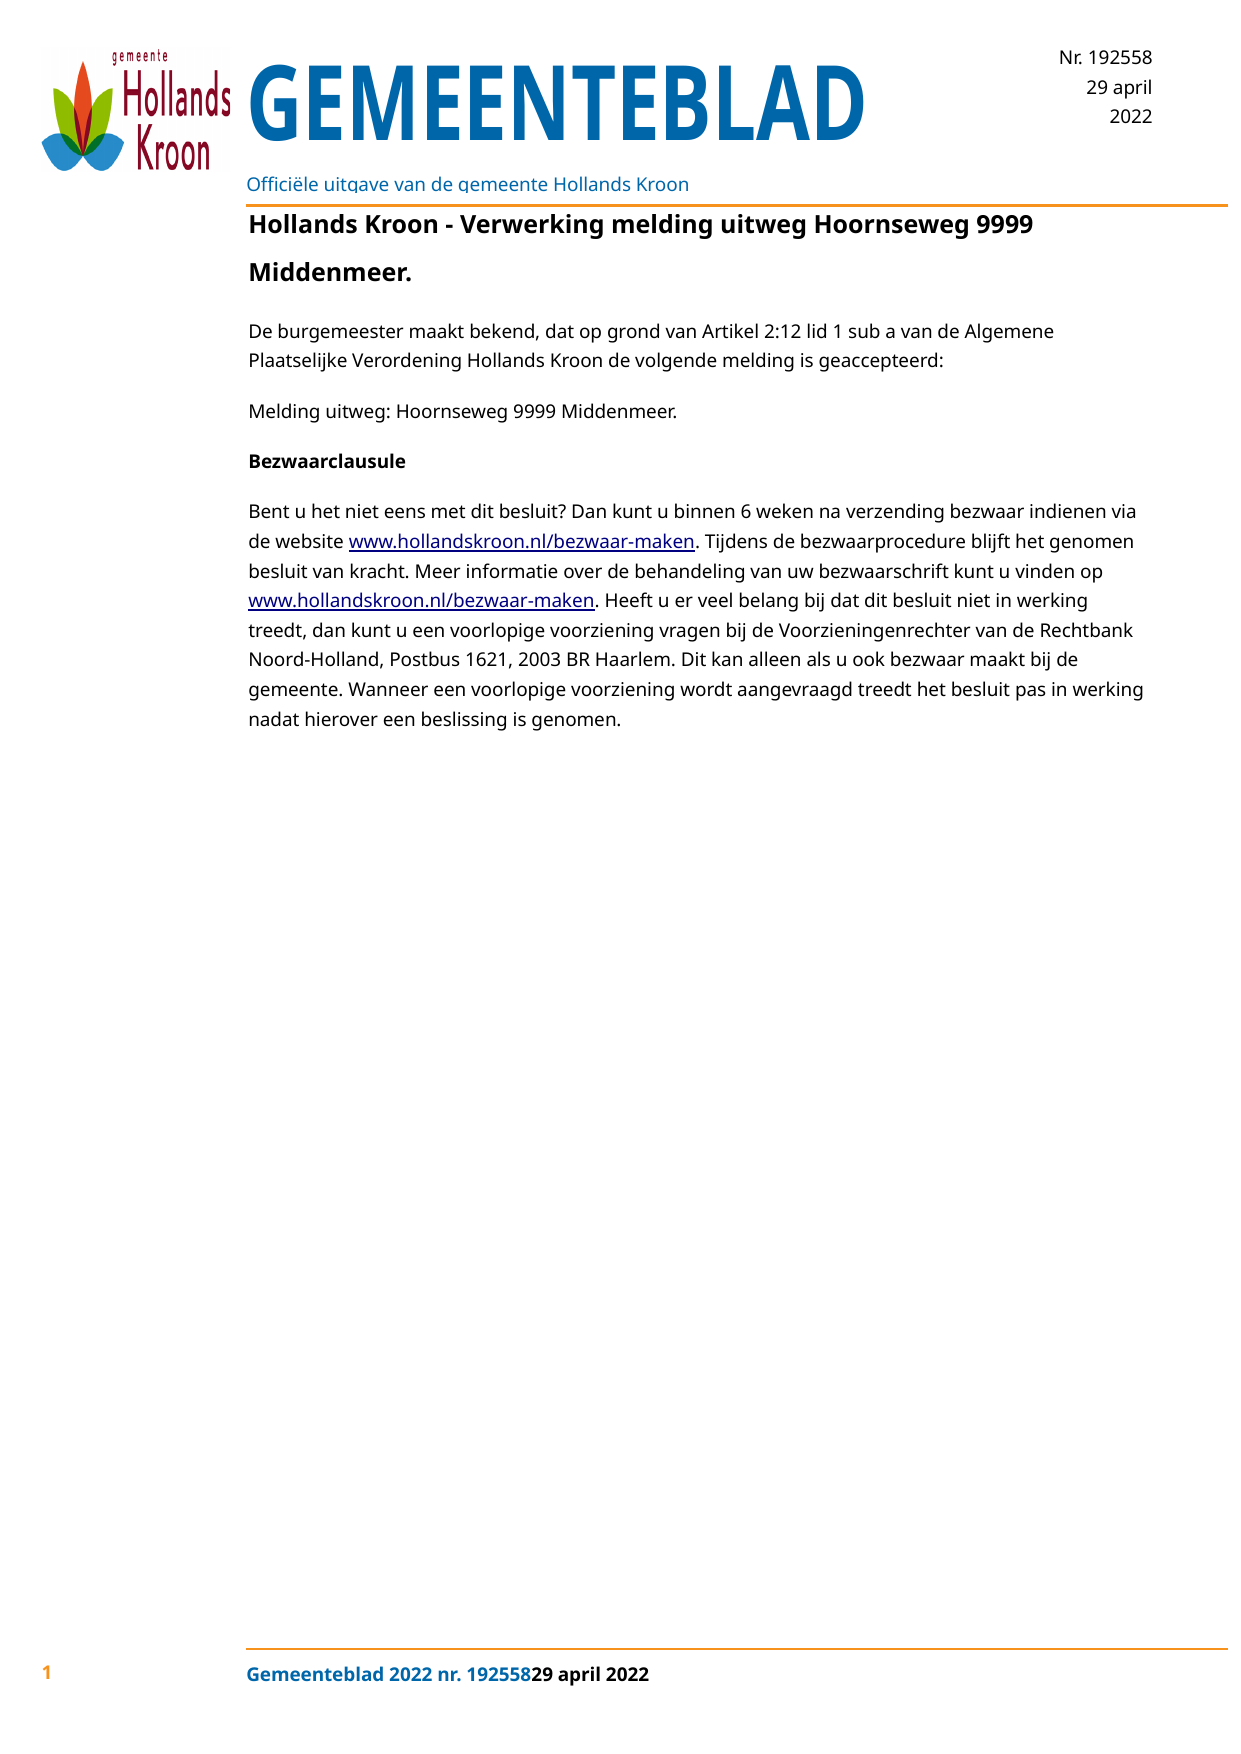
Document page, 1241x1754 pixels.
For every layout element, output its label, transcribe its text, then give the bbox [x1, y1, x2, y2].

text Bent u het niet eens met dit besluit? Dan kunt u binnen 6 weken na verzending bezwaar indienen via de website www.hollandskroon.nl/bezwaar-maken. Tijdens de bezwaarprocedure blijft het genomen besluit van kracht. Meer informatie over de behandeling van uw bezwaarschrift kunt u vinden op www.hollandskroon.nl/bezwaar-maken. Heeft u er veel belang bij dat dit besluit niet in werking treedt, dan kunt u een voorlopige voorziening vragen bij de Voorzieningenrechter van de Rechtbank Noord-Holland, Postbus 1621, 2003 BR Haarlem. Dit kan alleen als u ook bezwaar maakt bij de gemeente. Wanneer een voorlopige voorziening wordt aangevraagd treedt het besluit pas in werking nadat hierover een beslissing is genomen. [248, 499, 1152, 732]
text Bezwaarclausule [248, 448, 1152, 474]
text De burgemeester maakt bekend, dat op grond van Artikel 2:12 lid 1 sub a van de Algemene Plaatselijke Verordening Hollands Kroon de volgende melding is geaccepteerd: [248, 318, 1152, 373]
text Melding uitweg: Hoornseweg 9999 Middenmeer. [248, 398, 1152, 424]
picture [41, 47, 231, 172]
text Hollands Kroon - Verwerking melding uitweg Hoornseweg 9999 Middenmeer. [248, 207, 1152, 288]
